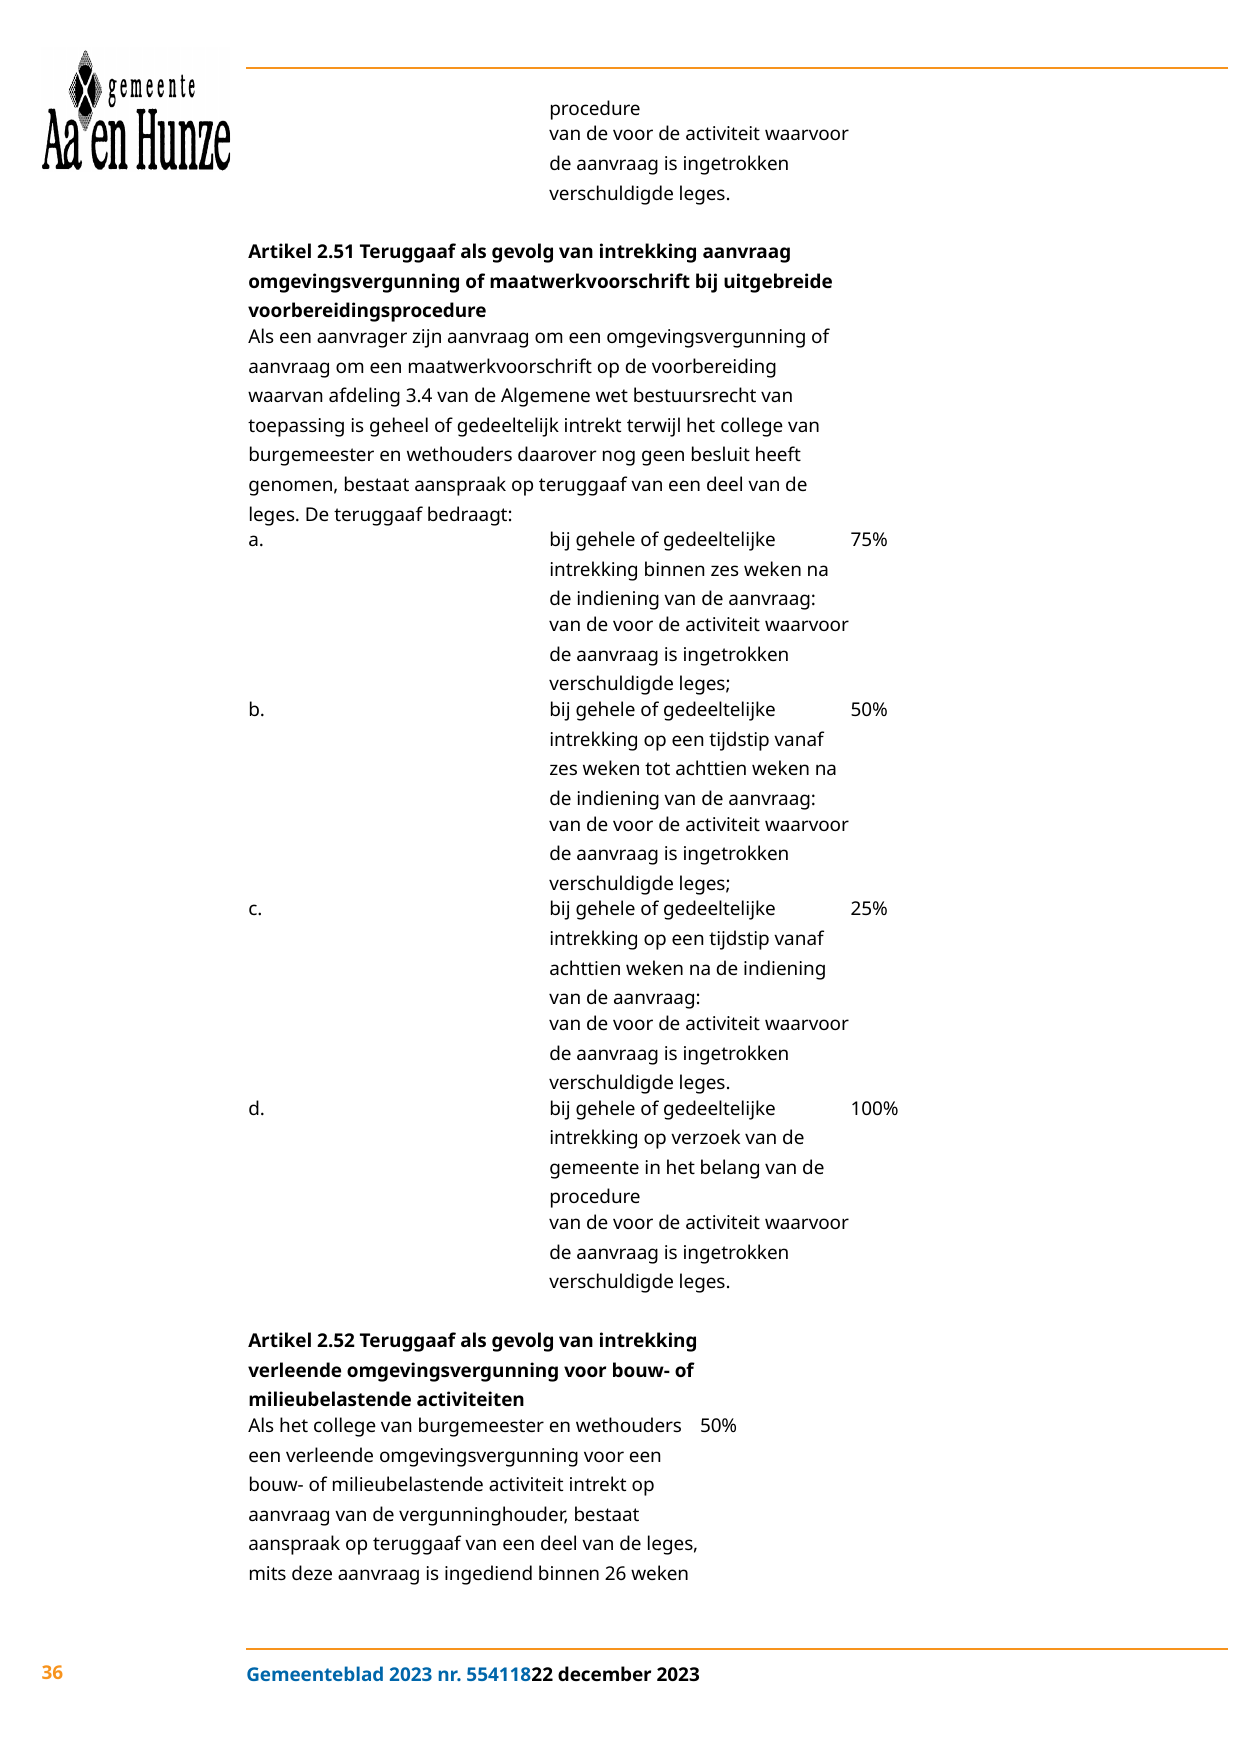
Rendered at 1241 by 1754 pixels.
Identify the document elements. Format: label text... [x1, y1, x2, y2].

table_cell [850, 1010, 1152, 1095]
table_cell 75% [850, 526, 1152, 611]
table_cell a. [248, 526, 549, 611]
table_cell van de voor de activiteit waarvoor de aanvraag is ingetrokken verschuldigde leges; [549, 811, 850, 896]
table_cell bij gehele of gedeeltelijke intrekking binnen zes weken na de indiening van de aanvraag: [549, 526, 850, 611]
table_cell Als een aanvrager zijn aanvraag om een omgevingsvergunning of aanvraag om een maatwerkvoorschrift op de voorbereiding waarvan afdeling 3.4 van de Algemene wet bestuursrecht van toepassing is geheel of gedeeltelijk intrekt terwijl het college van burgemeester en wethouders daarover nog geen besluit heeft genomen, bestaat aanspraak op teruggaaf van een deel van de leges. De teruggaaf bedraagt: [248, 323, 850, 526]
table_cell [248, 811, 549, 896]
table_header [700, 1327, 1152, 1412]
table_cell d. [248, 1095, 549, 1209]
table_cell [850, 611, 1152, 696]
table_cell bij gehele of gedeeltelijke intrekking op verzoek van de gemeente in het belang van de procedure [549, 1095, 850, 1209]
table_cell [850, 323, 1152, 526]
table_cell [248, 611, 549, 696]
table_cell van de voor de activiteit waarvoor de aanvraag is ingetrokken verschuldigde leges. [549, 121, 850, 205]
table_cell Als het college van burgemeester en wethouders een verleende omgevingsvergunning voor een bouw- of milieubelastende activiteit intrekt op aanvraag van de vergunninghouder, bestaat aanspraak op teruggaaf van een deel van de leges, mits deze aanvraag is ingediend binnen 26 weken [248, 1412, 700, 1586]
table_cell bij gehele of gedeeltelijke intrekking op een tijdstip vanaf achttien weken na de indiening van de aanvraag: [549, 896, 850, 1010]
table_cell van de voor de activiteit waarvoor de aanvraag is ingetrokken verschuldigde leges; [549, 611, 850, 696]
table_cell 25% [850, 896, 1152, 1010]
table_cell van de voor de activiteit waarvoor de aanvraag is ingetrokken verschuldigde leges. [549, 1010, 850, 1095]
table_header Artikel 2.51 Teruggaaf als gevolg van intrekking aanvraag omgevingsvergunning of maatwerkvoorschrift bij uitgebreide voorbereidingsprocedure [248, 238, 850, 323]
table_cell [248, 1210, 549, 1294]
table_cell [850, 811, 1152, 896]
table_cell 100% [850, 1095, 1152, 1209]
table_cell [850, 95, 1152, 121]
table_cell [248, 1010, 549, 1095]
table_cell [850, 1210, 1152, 1294]
table_cell b. [248, 696, 549, 811]
table_header [850, 238, 1152, 323]
table_cell [850, 121, 1152, 205]
table_cell 50% [850, 696, 1152, 811]
table_cell bij gehele of gedeeltelijke intrekking op een tijdstip vanaf zes weken tot achttien weken na de indiening van de aanvraag: [549, 696, 850, 811]
table_cell procedure [549, 95, 850, 121]
table_cell [248, 95, 549, 205]
picture [41, 47, 231, 172]
table_cell van de voor de activiteit waarvoor de aanvraag is ingetrokken verschuldigde leges. [549, 1210, 850, 1294]
table_cell 50% [700, 1412, 1152, 1586]
table_cell c. [248, 896, 549, 1010]
table_header Artikel 2.52 Teruggaaf als gevolg van intrekking verleende omgevingsvergunning voor bouw- of milieubelastende activiteiten [248, 1327, 700, 1412]
